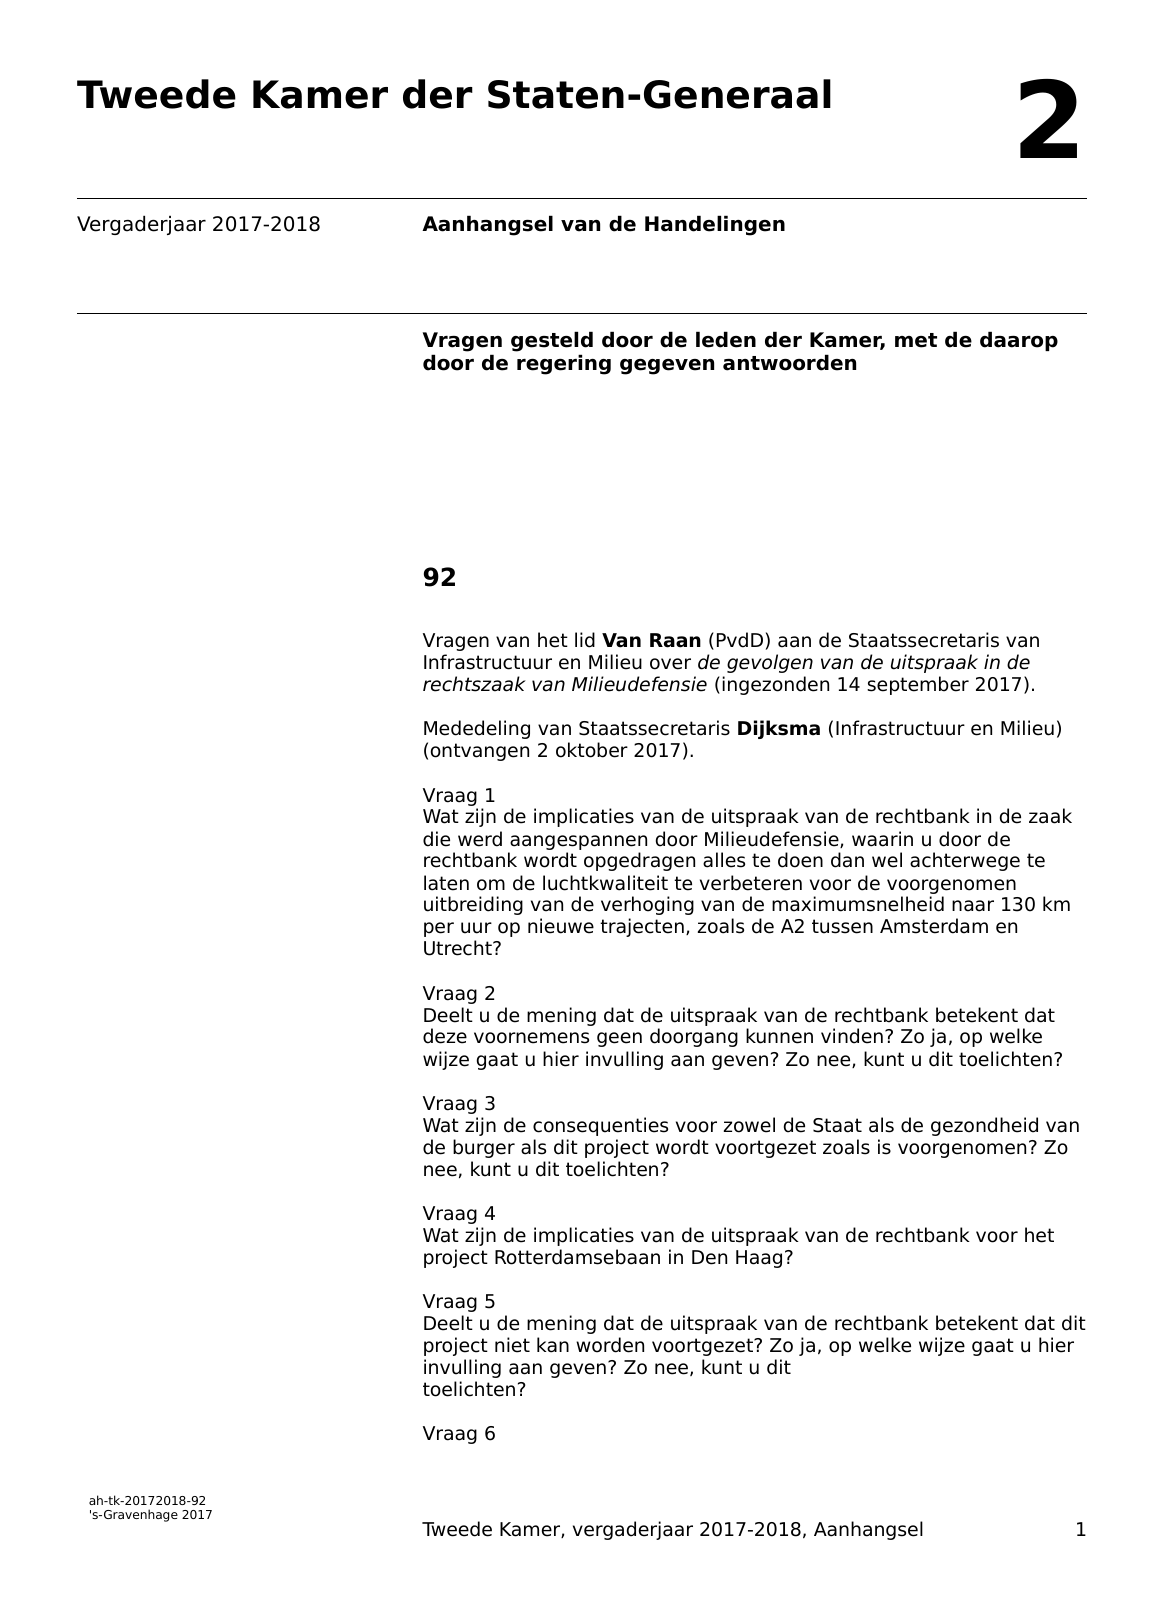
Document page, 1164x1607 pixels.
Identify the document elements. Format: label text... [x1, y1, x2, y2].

table_cell Vergaderjaar 2017-2018 [77, 199, 422, 313]
text 92 [422, 563, 1087, 592]
text Vraag 2 [422, 982, 1087, 1004]
text Wat zijn de implicaties van de uitspraak van de rechtbank voor het project Rotterdamsebaan in Den Haag? [422, 1225, 1087, 1269]
table_cell Aanhangsel van de Handelingen [422, 199, 1087, 313]
table_header Tweede Kamer der Staten-Generaal [77, 59, 886, 198]
table_header 2 [886, 59, 1087, 198]
text toelichten? [422, 1379, 1087, 1401]
text Vraag 1 [422, 784, 1087, 806]
text ah-tk-20172018-92 [88, 1494, 323, 1508]
text 's-Gravenhage 2017 [88, 1508, 323, 1522]
text Wat zijn de implicaties van de uitspraak van de rechtbank in de zaak die werd aangespannen door Milieudefensie, waarin u door de rechtbank wordt opgedragen alles te doen dan wel achterwege te laten om de luchtkwaliteit te verbeteren voor de voorgenomen uitbreiding van de verhoging van de maximumsnelheid naar 130 km per uur op nieuwe trajecten, zoals de A2 tussen Amsterdam en Utrecht? [422, 806, 1087, 960]
text Deelt u de mening dat de uitspraak van de rechtbank betekent dat deze voornemens geen doorgang kunnen vinden? Zo ja, op welke wijze gaat u hier invulling aan geven? Zo nee, kunt u dit toelichten? [422, 1004, 1087, 1070]
text Vraag 3 [422, 1093, 1087, 1114]
table_cell Vragen gesteld door de leden der Kamer, met de daarop door de regering gegeven antwoorden [422, 314, 1087, 375]
text Wat zijn de consequenties voor zowel de Staat als de gezondheid van de burger als dit project wordt voortgezet zoals is voorgenomen? Zo nee, kunt u dit toelichten? [422, 1114, 1087, 1181]
text Vragen van het lid Van Raan (PvdD) aan de Staatssecretaris van Infrastructuur en Milieu over de gevolgen van de uitspraak in de rechtszaak van Milieudefensie (ingezonden 14 september 2017). [422, 630, 1087, 696]
table_cell [77, 314, 422, 375]
text Vraag 6 [422, 1423, 1087, 1445]
text Vraag 5 [422, 1291, 1087, 1313]
text Vraag 4 [422, 1203, 1087, 1225]
text Mededeling van Staatssecretaris Dijksma (Infrastructuur en Milieu) (ontvangen 2 oktober 2017). [422, 718, 1087, 762]
text Deelt u de mening dat de uitspraak van de rechtbank betekent dat dit project niet kan worden voortgezet? Zo ja, op welke wijze gaat u hier invulling aan geven? Zo nee, kunt u dit [422, 1313, 1087, 1379]
